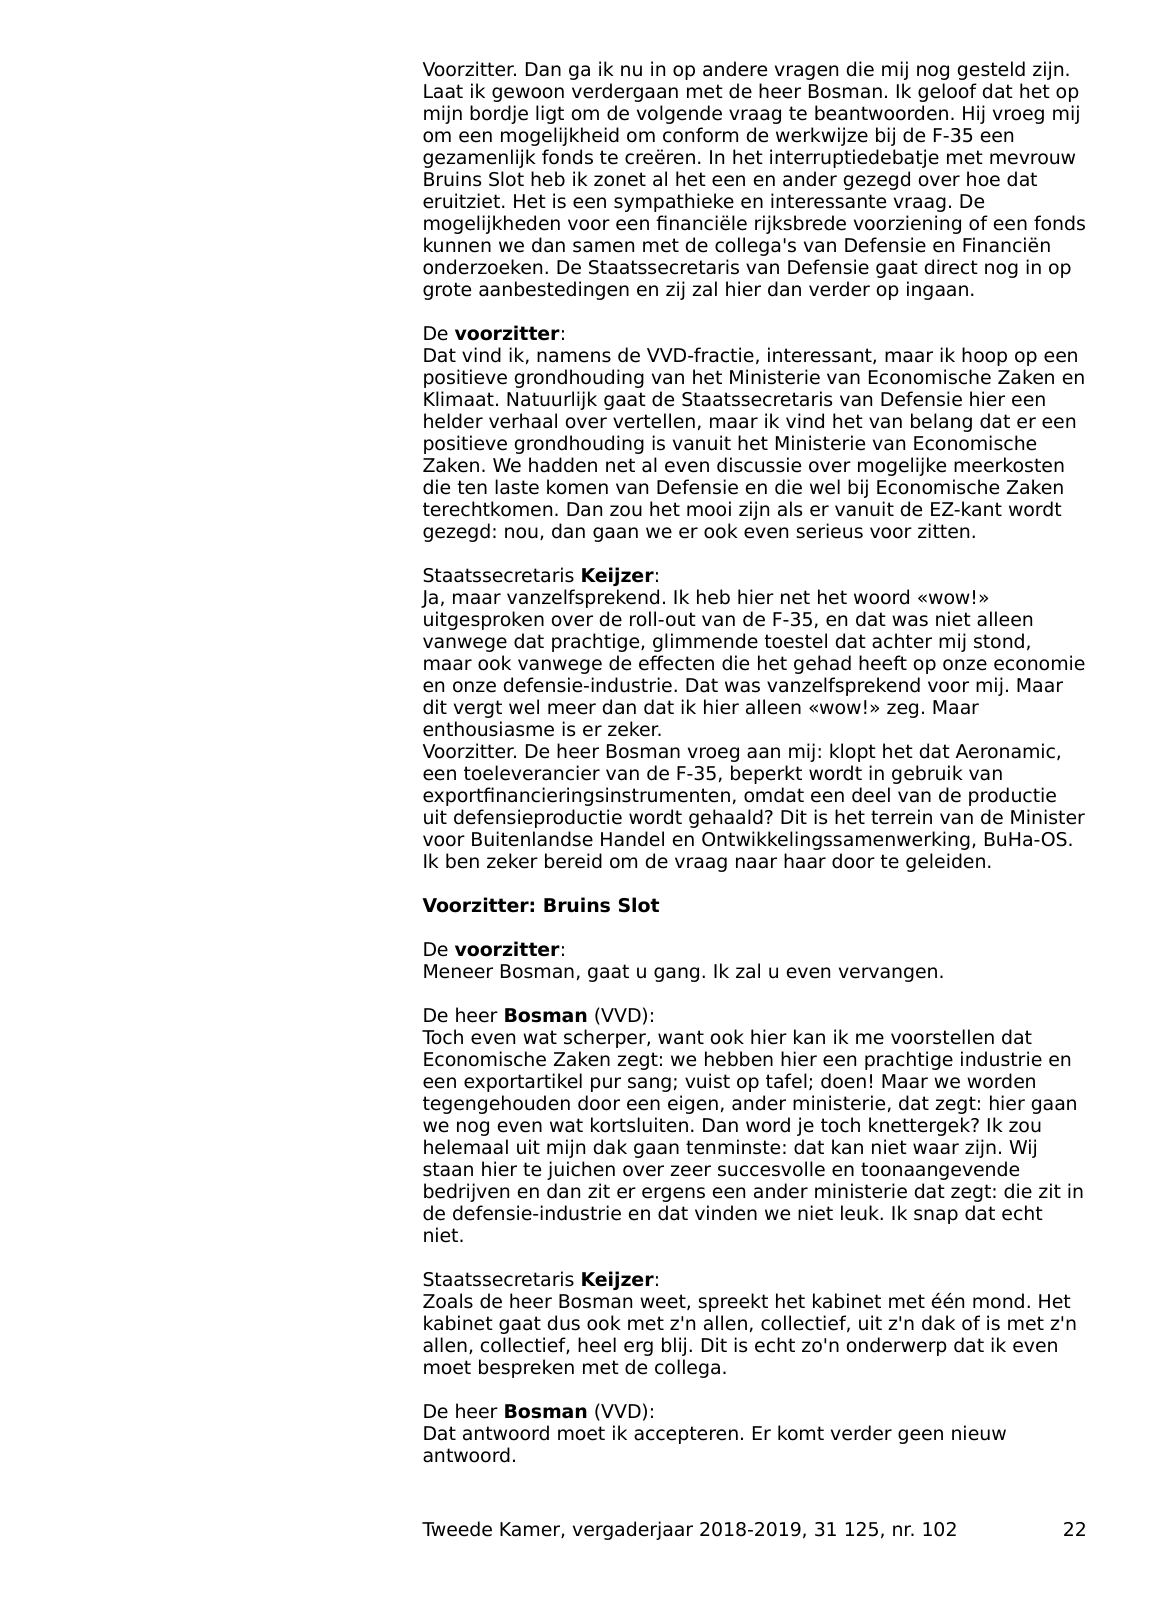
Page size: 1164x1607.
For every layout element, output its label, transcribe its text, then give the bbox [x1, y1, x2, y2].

text Staatssecretaris Keijzer: [422, 1269, 1087, 1291]
text Toch even wat scherper, want ook hier kan ik me voorstellen dat Economische Zaken zegt: we hebben hier een prachtige industrie en een exportartikel pur sang; vuist op tafel; doen! Maar we worden tegengehouden door een eigen, ander ministerie, dat zegt: hier gaan we nog even wat kortsluiten. Dan word je toch knettergek? Ik zou helemaal uit mijn dak gaan tenminste: dat kan niet waar zijn. Wij staan hier te juichen over zeer succesvolle en toonaangevende bedrijven en dan zit er ergens een ander ministerie dat zegt: die zit in de defensie-industrie en dat vinden we niet leuk. Ik snap dat echt niet. [422, 1027, 1087, 1247]
text Staatssecretaris Keijzer: [422, 565, 1087, 587]
text Zoals de heer Bosman weet, spreekt het kabinet met één mond. Het kabinet gaat dus ook met z'n allen, collectief, uit z'n dak of is met z'n allen, collectief, heel erg blij. Dit is echt zo'n onderwerp dat ik even moet bespreken met de collega. [422, 1291, 1087, 1379]
text Voorzitter. Dan ga ik nu in op andere vragen die mij nog gesteld zijn. Laat ik gewoon verdergaan met de heer Bosman. Ik geloof dat het op mijn bordje ligt om de volgende vraag te beantwoorden. Hij vroeg mij om een mogelijkheid om conform de werkwijze bij de F-35 een gezamenlijk fonds te creëren. In het interruptiedebatje met mevrouw Bruins Slot heb ik zonet al het een en ander gezegd over hoe dat eruitziet. Het is een sympathieke en interessante vraag. De mogelijkheden voor een financiële rijksbrede voorziening of een fonds kunnen we dan samen met de collega's van Defensie en Financiën onderzoeken. De Staatssecretaris van Defensie gaat direct nog in op grote aanbestedingen en zij zal hier dan verder op ingaan. [422, 59, 1087, 301]
text Meneer Bosman, gaat u gang. Ik zal u even vervangen. [422, 961, 1087, 983]
text Voorzitter. De heer Bosman vroeg aan mij: klopt het dat Aeronamic, een toeleverancier van de F-35, beperkt wordt in gebruik van exportfinancieringsinstrumenten, omdat een deel van de productie uit defensieproductie wordt gehaald? Dit is het terrein van de Minister voor Buitenlandse Handel en Ontwikkelingssamenwerking, BuHa-OS. Ik ben zeker bereid om de vraag naar haar door te geleiden. [422, 741, 1087, 873]
text De heer Bosman (VVD): [422, 1401, 1087, 1423]
text De heer Bosman (VVD): [422, 1005, 1087, 1027]
text Dat vind ik, namens de VVD-fractie, interessant, maar ik hoop op een positieve grondhouding van het Ministerie van Economische Zaken en Klimaat. Natuurlijk gaat de Staatssecretaris van Defensie hier een helder verhaal over vertellen, maar ik vind het van belang dat er een positieve grondhouding is vanuit het Ministerie van Economische Zaken. We hadden net al even discussie over mogelijke meerkosten die ten laste komen van Defensie en die wel bij Economische Zaken terechtkomen. Dan zou het mooi zijn als er vanuit de EZ-kant wordt gezegd: nou, dan gaan we er ook even serieus voor zitten. [422, 345, 1087, 543]
text De voorzitter: [422, 939, 1087, 961]
text De voorzitter: [422, 323, 1087, 345]
text Dat antwoord moet ik accepteren. Er komt verder geen nieuw antwoord. [422, 1423, 1087, 1467]
text Ja, maar vanzelfsprekend. Ik heb hier net het woord «wow!» uitgesproken over de roll-out van de F-35, en dat was niet alleen vanwege dat prachtige, glimmende toestel dat achter mij stond, maar ook vanwege de effecten die het gehad heeft op onze economie en onze defensie-industrie. Dat was vanzelfsprekend voor mij. Maar dit vergt wel meer dan dat ik hier alleen «wow!» zeg. Maar enthousiasme is er zeker. [422, 587, 1087, 741]
subtitle Voorzitter: Bruins Slot [422, 895, 1087, 917]
